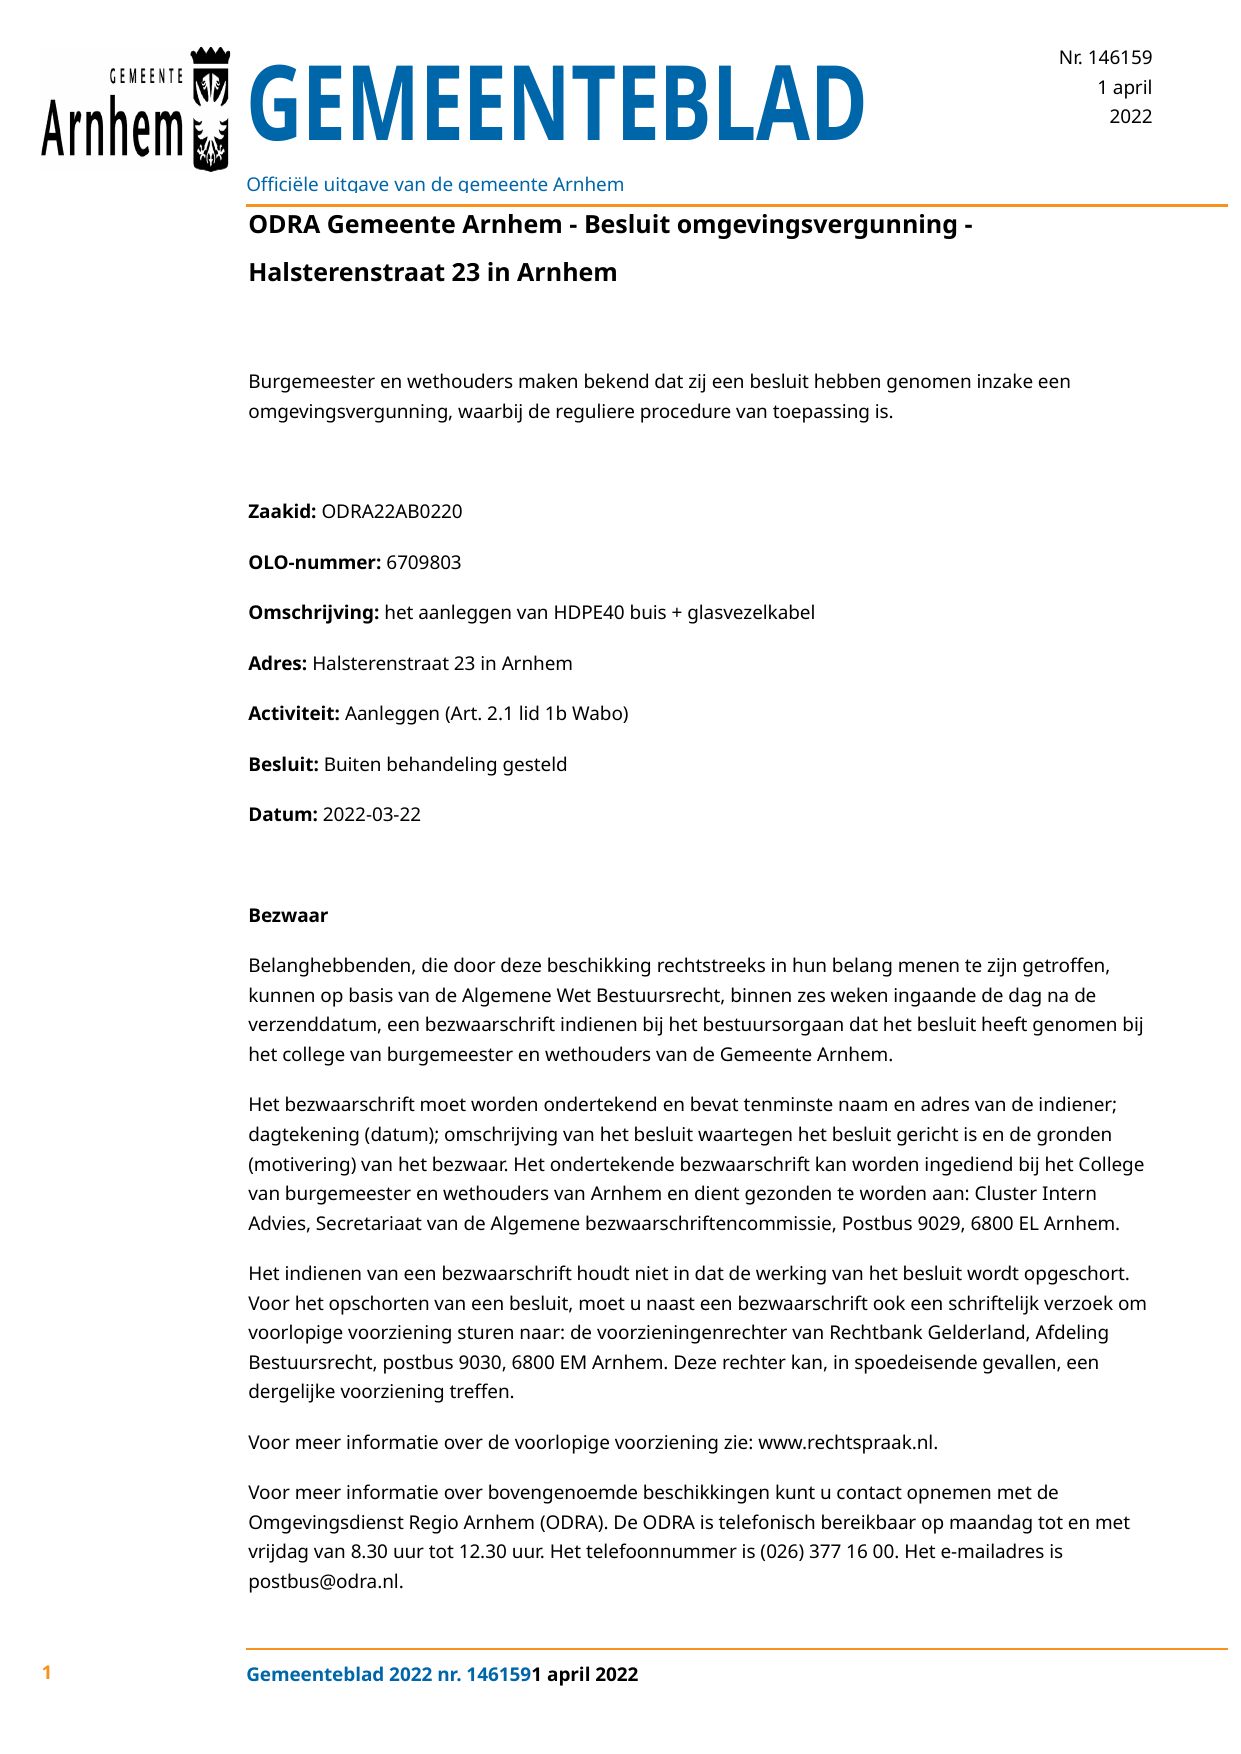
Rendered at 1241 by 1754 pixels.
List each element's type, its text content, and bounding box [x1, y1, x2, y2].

text Het indienen van een bezwaarschrift houdt niet in dat de werking van het besluit wordt opgeschort. Voor het opschorten van een besluit, moet u naast een bezwaarschrift ook een schriftelijk verzoek om voorlopige voorziening sturen naar: de voorzieningenrechter van Rechtbank Gelderland, Afdeling Bestuursrecht, postbus 9030, 6800 EM Arnhem. Deze rechter kan, in spoedeisende gevallen, een dergelijke voorziening treffen. [248, 1260, 1152, 1404]
text Burgemeester en wethouders maken bekend dat zij een besluit hebben genomen inzake een omgevingsvergunning, waarbij de reguliere procedure van toepassing is. [248, 368, 1152, 424]
text Besluit: Buiten behandeling gesteld [248, 751, 1152, 777]
text OLO-nummer: 6709803 [248, 549, 1152, 575]
text Omschrijving: het aanleggen van HDPE40 buis + glasvezelkabel [248, 599, 1152, 625]
text ODRA Gemeente Arnhem - Besluit omgevingsvergunning - Halsterenstraat 23 in Arnhem [248, 207, 1152, 288]
text Belanghebbenden, die door deze beschikking rechtstreeks in hun belang menen te zijn getroffen, kunnen op basis van de Algemene Wet Bestuursrecht, binnen zes weken ingaande de dag na de verzenddatum, een bezwaarschrift indienen bij het bestuursorgaan dat het besluit heeft genomen bij het college van burgemeester en wethouders van de Gemeente Arnhem. [248, 952, 1152, 1067]
picture [41, 47, 231, 172]
text Datum: 2022-03-22 [248, 801, 1152, 827]
text Voor meer informatie over de voorlopige voorziening zie: www.rechtspraak.nl. [248, 1429, 1152, 1455]
text Voor meer informatie over bovengenoemde beschikkingen kunt u contact opnemen met de Omgevingsdienst Regio Arnhem (ODRA). De ODRA is telefonisch bereikbaar op maandag tot en met vrijdag van 8.30 uur tot 12.30 uur. Het telefoonnummer is (026) 377 16 00. Het e-mailadres is postbus@odra.nl. [248, 1479, 1152, 1594]
text Activiteit: Aanleggen (Art. 2.1 lid 1b Wabo) [248, 700, 1152, 726]
text Zaakid: ODRA22AB0220 [248, 499, 1152, 524]
text Bezwaar [248, 902, 1152, 928]
text Het bezwaarschrift moet worden ondertekend en bevat tenminste naam en adres van de indiener; dagtekening (datum); omschrijving van het besluit waartegen het besluit gericht is en de gronden (motivering) van het bezwaar. Het ondertekende bezwaarschrift kan worden ingediend bij het College van burgemeester en wethouders van Arnhem en dient gezonden te worden aan: Cluster Intern Advies, Secretariaat van de Algemene bezwaarschriftencommissie, Postbus 9029, 6800 EL Arnhem. [248, 1092, 1152, 1236]
text Adres: Halsterenstraat 23 in Arnhem [248, 650, 1152, 676]
